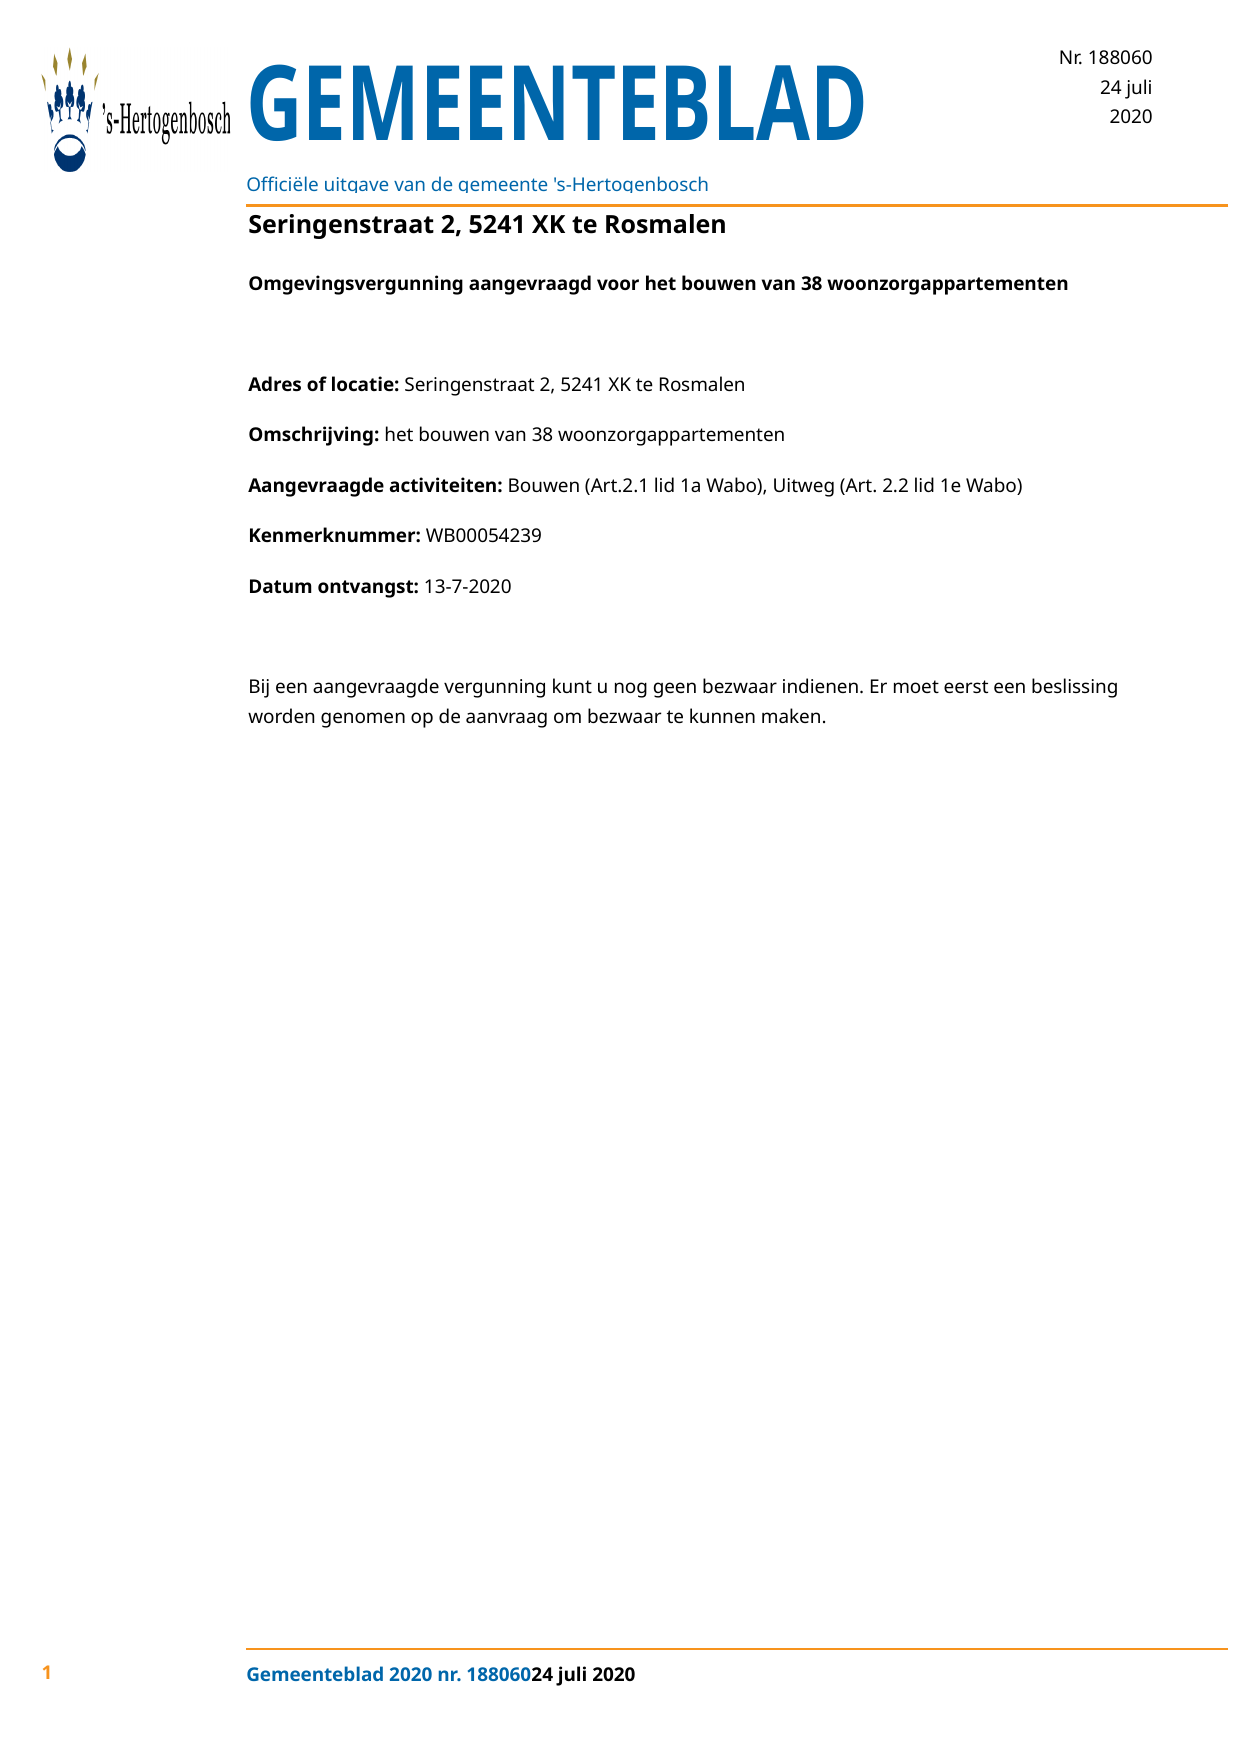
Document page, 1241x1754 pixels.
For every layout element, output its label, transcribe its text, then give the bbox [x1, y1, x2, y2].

picture [41, 47, 231, 172]
text Kenmerknummer: WB00054239 [248, 522, 1152, 548]
text Omschrijving: het bouwen van 38 woonzorgappartementen [248, 422, 1152, 447]
text Bij een aangevraagde vergunning kunt u nog geen bezwaar indienen. Er moet eerst een beslissing worden genomen op de aanvraag om bezwaar te kunnen maken. [248, 674, 1152, 729]
text Aangevraagde activiteiten: Bouwen (Art.2.1 lid 1a Wabo), Uitweg (Art. 2.2 lid 1e Wabo) [248, 472, 1152, 498]
text Adres of locatie: Seringenstraat 2, 5241 XK te Rosmalen [248, 371, 1152, 397]
text Seringenstraat 2, 5241 XK te Rosmalen [248, 207, 1152, 241]
text Datum ontvangst: 13-7-2020 [248, 573, 1152, 598]
text Omgevingsvergunning aangevraagd voor het bouwen van 38 woonzorgappartementen [248, 270, 1152, 296]
